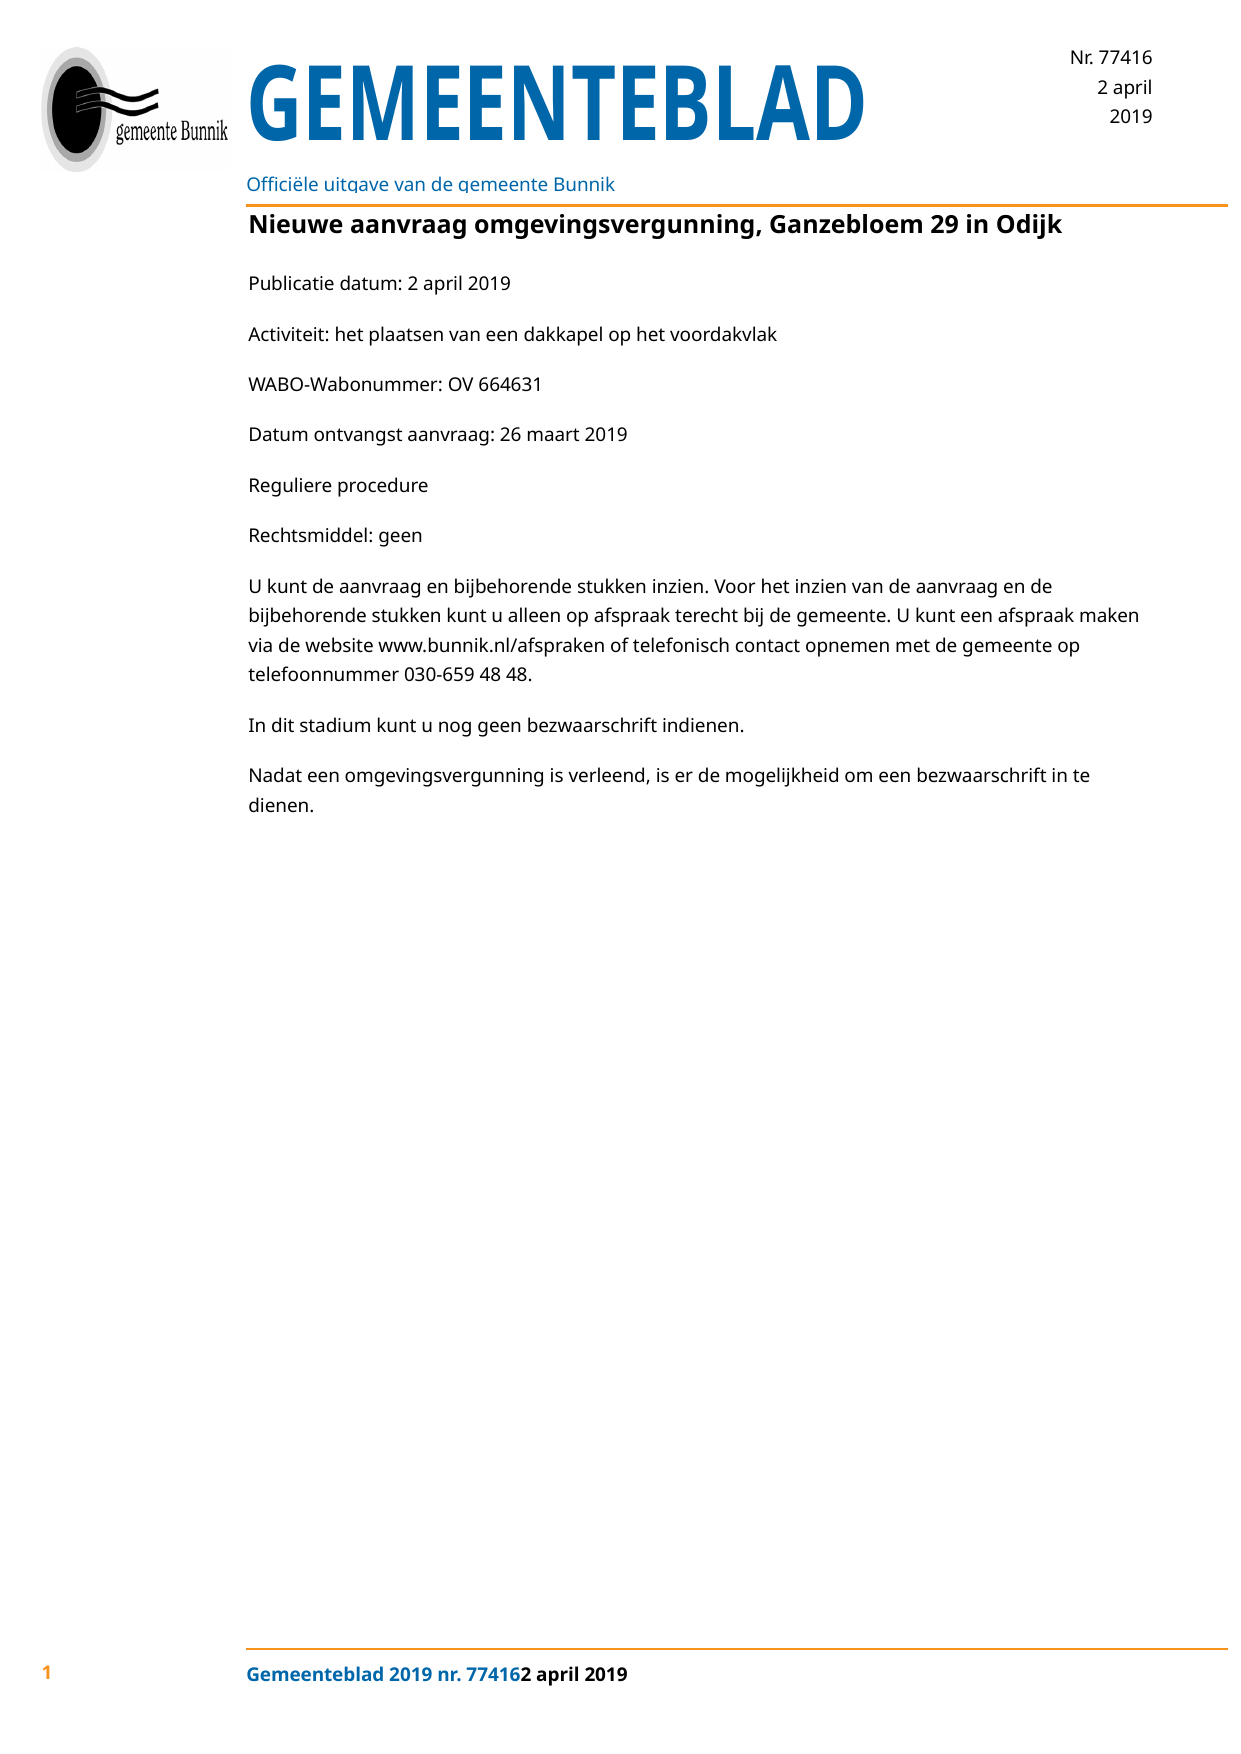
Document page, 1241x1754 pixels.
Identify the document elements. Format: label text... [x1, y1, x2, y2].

text Datum ontvangst aanvraag: 26 maart 2019 [248, 422, 1152, 447]
picture [41, 47, 231, 172]
text Publicatie datum: 2 april 2019 [248, 270, 1152, 296]
text WABO-Wabonummer: OV 664631 [248, 371, 1152, 397]
text Nadat een omgevingsvergunning is verleend, is er de mogelijkheid om een bezwaarschrift in te dienen. [248, 762, 1152, 818]
text Activiteit: het plaatsen van een dakkapel op het voordakvlak [248, 321, 1152, 346]
text U kunt de aanvraag en bijbehorende stukken inzien. Voor het inzien van de aanvraag en de bijbehorende stukken kunt u alleen op afspraak terecht bij de gemeente. U kunt een afspraak maken via de website www.bunnik.nl/afspraken of telefonisch contact opnemen met de gemeente op telefoonnummer 030-659 48 48. [248, 573, 1152, 687]
text Nieuwe aanvraag omgevingsvergunning, Ganzebloem 29 in Odijk [248, 207, 1152, 241]
text In dit stadium kunt u nog geen bezwaarschrift indienen. [248, 712, 1152, 738]
text Rechtsmiddel: geen [248, 522, 1152, 548]
text Reguliere procedure [248, 472, 1152, 498]
